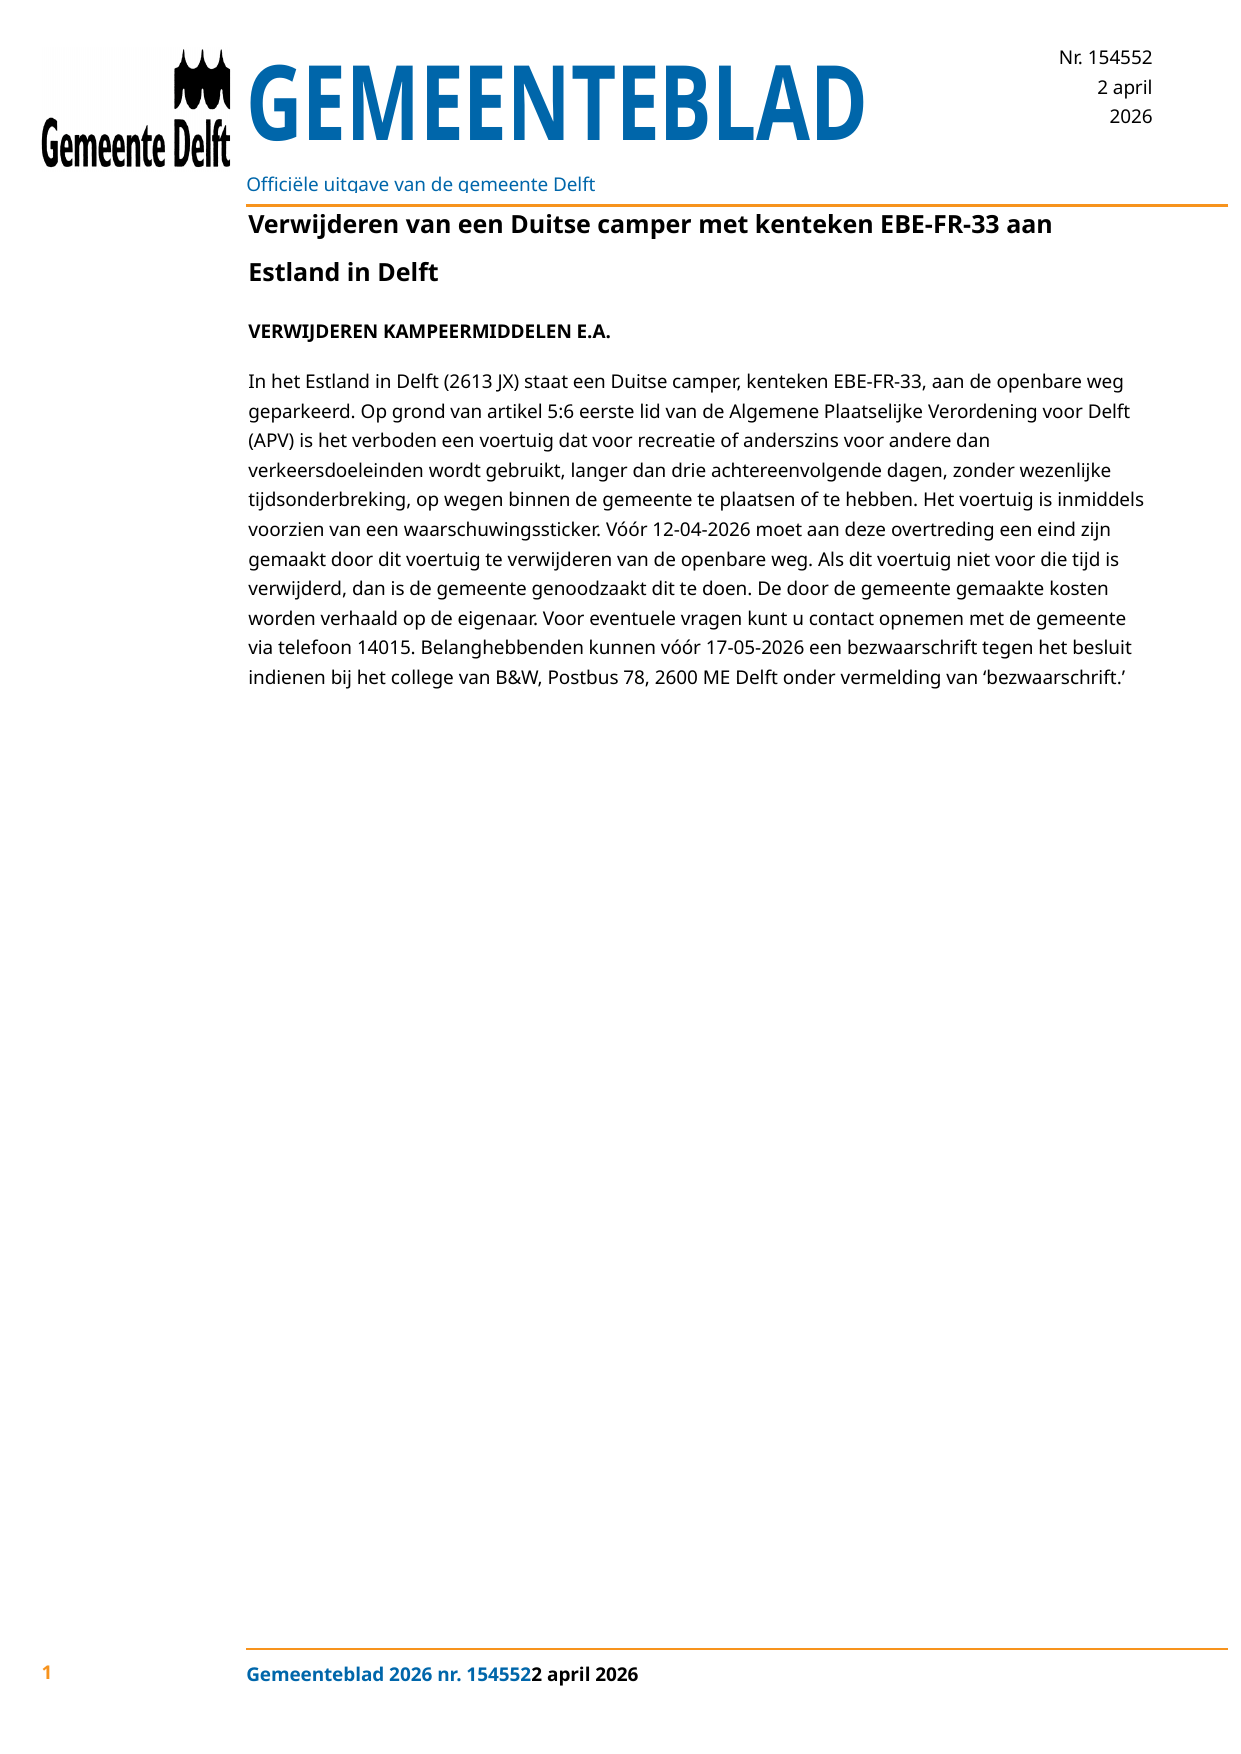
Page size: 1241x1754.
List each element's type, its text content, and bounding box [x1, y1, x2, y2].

text Verwijderen van een Duitse camper met kenteken EBE-FR-33 aan Estland in Delft [248, 207, 1152, 288]
picture [41, 47, 231, 172]
text In het Estland in Delft (2613 JX) staat een Duitse camper, kenteken EBE-FR-33, aan de openbare weg geparkeerd. Op grond van artikel 5:6 eerste lid van de Algemene Plaatselijke Verordening voor Delft (APV) is het verboden een voertuig dat voor recreatie of anderszins voor andere dan verkeersdoeleinden wordt gebruikt, langer dan drie achtereenvolgende dagen, zonder wezenlijke tijdsonderbreking, op wegen binnen de gemeente te plaatsen of te hebben. Het voertuig is inmiddels voorzien van een waarschuwingssticker. Vóór 12-04-2026 moet aan deze overtreding een eind zijn gemaakt door dit voertuig te verwijderen van de openbare weg. Als dit voertuig niet voor die tijd is verwijderd, dan is de gemeente genoodzaakt dit te doen. De door de gemeente gemaakte kosten worden verhaald op de eigenaar. Voor eventuele vragen kunt u contact opnemen met de gemeente via telefoon 14015. Belanghebbenden kunnen vóór 17-05-2026 een bezwaarschrift tegen het besluit indienen bij het college van B&W, Postbus 78, 2600 ME Delft onder vermelding van ‘bezwaarschrift.’ [248, 368, 1152, 690]
text VERWIJDEREN KAMPEERMIDDELEN E.A. [248, 318, 1152, 344]
